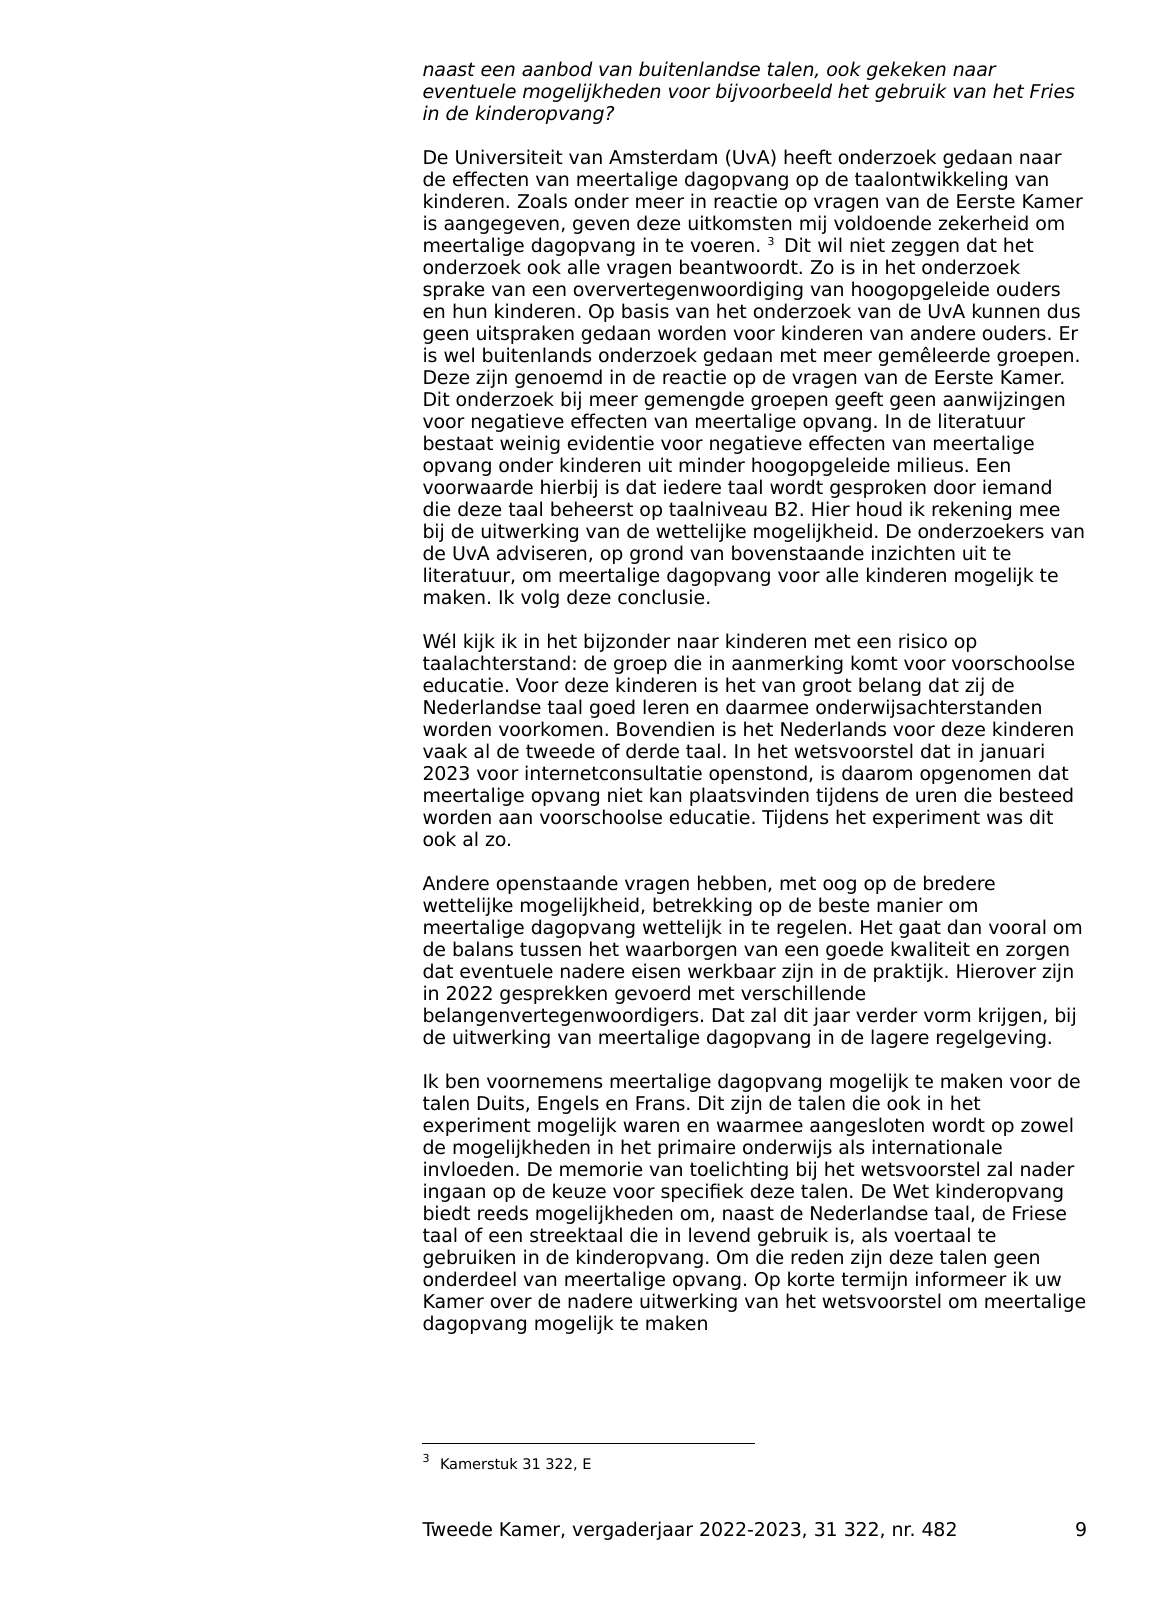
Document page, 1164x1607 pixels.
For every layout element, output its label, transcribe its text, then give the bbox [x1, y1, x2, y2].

text Ik ben voornemens meertalige dagopvang mogelijk te maken voor de talen Duits, Engels en Frans. Dit zijn de talen die ook in het experiment mogelijk waren en waarmee aangesloten wordt op zowel de mogelijkheden in het primaire onderwijs als internationale invloeden. De memorie van toelichting bij het wetsvoorstel zal nader ingaan op de keuze voor specifiek deze talen. De Wet kinderopvang biedt reeds mogelijkheden om, naast de Nederlandse taal, de Friese taal of een streektaal die in levend gebruik is, als voertaal te gebruiken in de kinderopvang. Om die reden zijn deze talen geen onderdeel van meertalige opvang. Op korte termijn informeer ik uw Kamer over de nadere uitwerking van het wetsvoorstel om meertalige dagopvang mogelijk te maken [422, 1071, 1087, 1335]
text De Universiteit van Amsterdam (UvA) heeft onderzoek gedaan naar de effecten van meertalige dagopvang op de taalontwikkeling van kinderen. Zoals onder meer in reactie op vragen van de Eerste Kamer is aangegeven, geven deze uitkomsten mij voldoende zekerheid om meertalige dagopvang in te voeren. Dit wil niet zeggen dat het onderzoek ook alle vragen beantwoordt. Zo is in het onderzoek sprake van een oververtegenwoordiging van hoogopgeleide ouders en hun kinderen. Op basis van het onderzoek van de UvA kunnen dus geen uitspraken gedaan worden voor kinderen van andere ouders. Er is wel buitenlands onderzoek gedaan met meer gemêleerde groepen. Deze zijn genoemd in de reactie op de vragen van de Eerste Kamer. Dit onderzoek bij meer gemengde groepen geeft geen aanwijzingen voor negatieve effecten van meertalige opvang. In de literatuur bestaat weinig evidentie voor negatieve effecten van meertalige opvang onder kinderen uit minder hoogopgeleide milieus. Een voorwaarde hierbij is dat iedere taal wordt gesproken door iemand die deze taal beheerst op taalniveau B2. Hier houd ik rekening mee bij de uitwerking van de wettelijke mogelijkheid. De onderzoekers van de UvA adviseren, op grond van bovenstaande inzichten uit te literatuur, om meertalige dagopvang voor alle kinderen mogelijk te maken. Ik volg deze conclusie. [422, 147, 1087, 609]
text naast een aanbod van buitenlandse talen, ook gekeken naar eventuele mogelijkheden voor bijvoorbeeld het gebruik van het Fries in de kinderopvang? [422, 59, 1087, 125]
text Kamerstuk 31 322, E [422, 1452, 1087, 1474]
text Wél kijk ik in het bijzonder naar kinderen met een risico op taalachterstand: de groep die in aanmerking komt voor voorschoolse educatie. Voor deze kinderen is het van groot belang dat zij de Nederlandse taal goed leren en daarmee onderwijsachterstanden worden voorkomen. Bovendien is het Nederlands voor deze kinderen vaak al de tweede of derde taal. In het wetsvoorstel dat in januari 2023 voor internetconsultatie openstond, is daarom opgenomen dat meertalige opvang niet kan plaatsvinden tijdens de uren die besteed worden aan voorschoolse educatie. Tijdens het experiment was dit ook al zo. [422, 631, 1087, 851]
text Andere openstaande vragen hebben, met oog op de bredere wettelijke mogelijkheid, betrekking op de beste manier om meertalige dagopvang wettelijk in te regelen. Het gaat dan vooral om de balans tussen het waarborgen van een goede kwaliteit en zorgen dat eventuele nadere eisen werkbaar zijn in de praktijk. Hierover zijn in 2022 gesprekken gevoerd met verschillende belangenvertegenwoordigers. Dat zal dit jaar verder vorm krijgen, bij de uitwerking van meertalige dagopvang in de lagere regelgeving. [422, 873, 1087, 1049]
